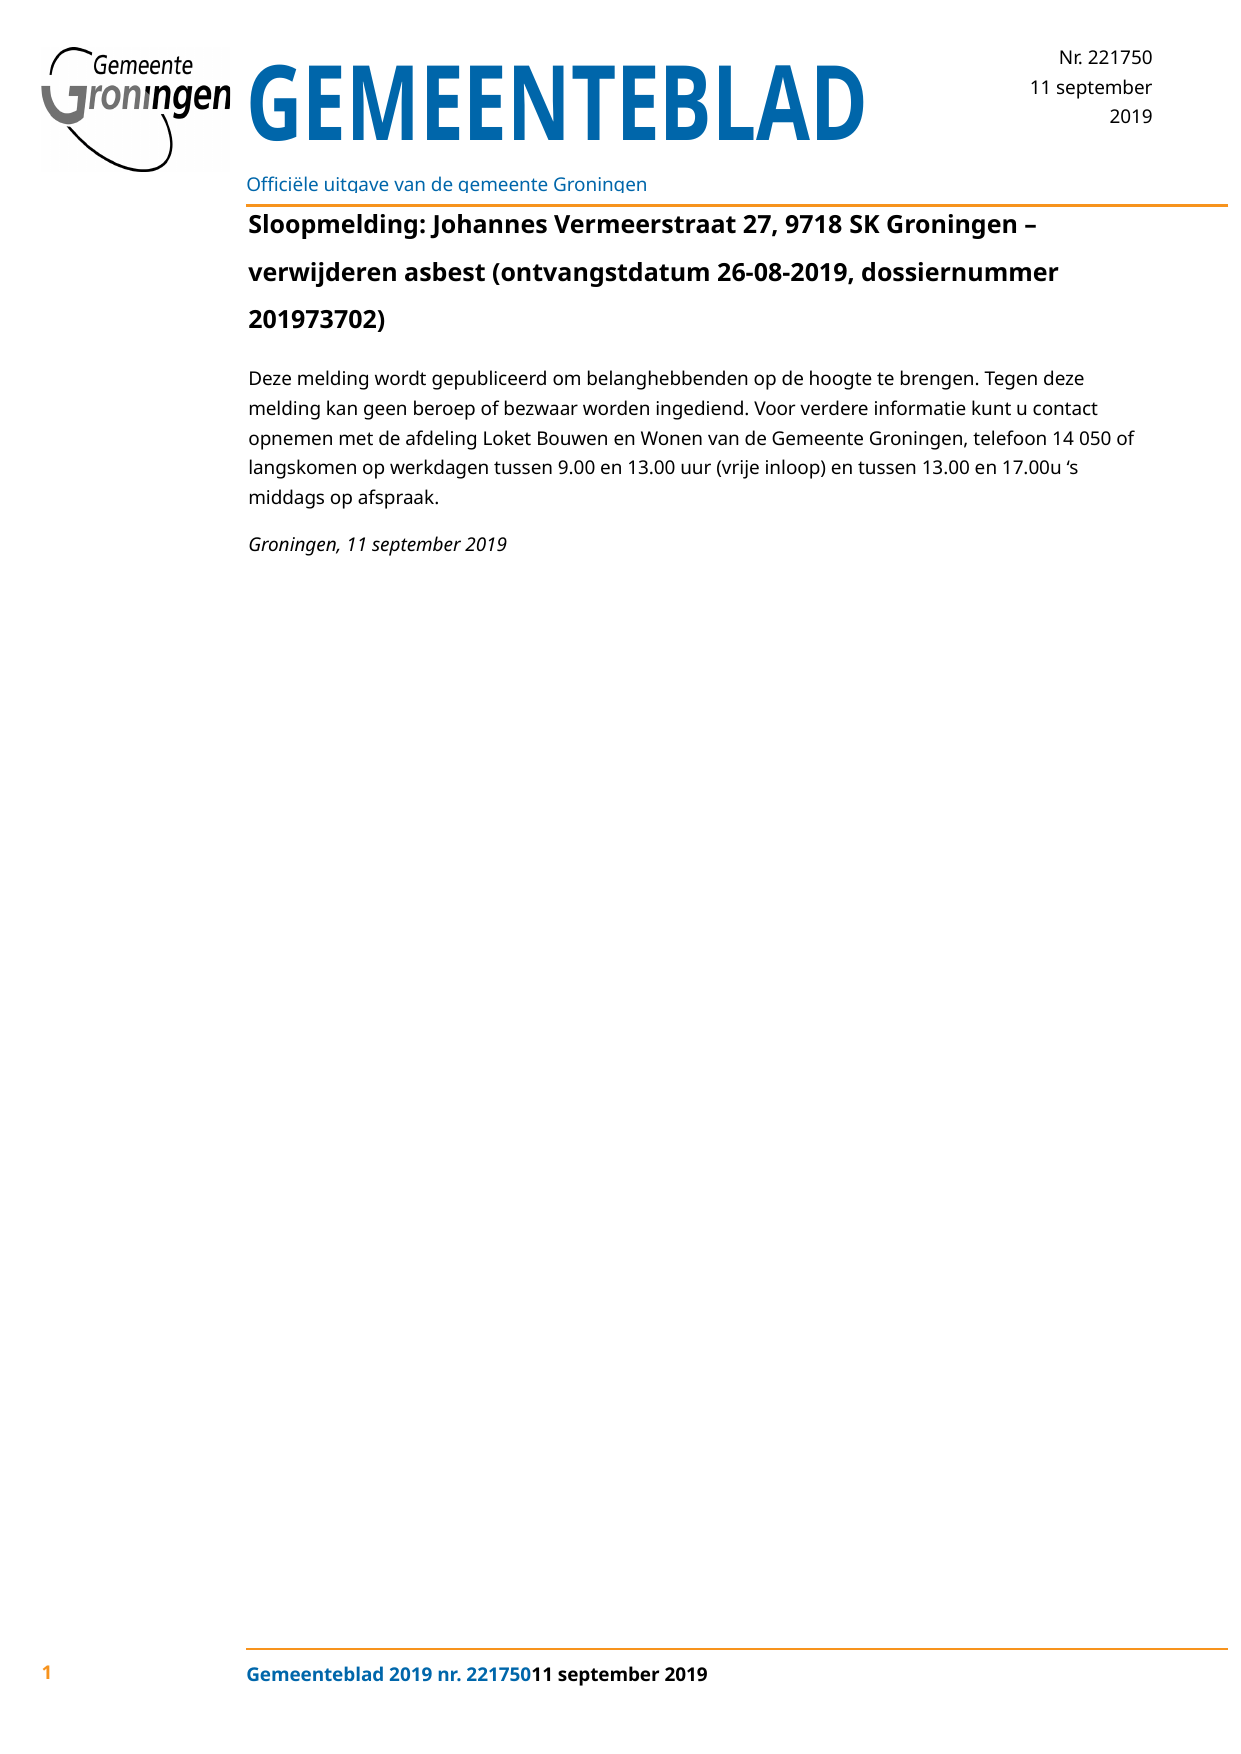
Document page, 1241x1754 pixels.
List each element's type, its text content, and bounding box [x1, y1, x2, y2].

text Groningen, 11 september 2019 [248, 532, 1152, 557]
text Sloopmelding: Johannes Vermeerstraat 27, 9718 SK Groningen – verwijderen asbest (ontvangstdatum 26-08-2019, dossiernummer 201973702) [248, 207, 1152, 336]
text Deze melding wordt gepubliceerd om belanghebbenden op de hoogte te brengen. Tegen deze melding kan geen beroep of bezwaar worden ingediend. Voor verdere informatie kunt u contact opnemen met de afdeling Loket Bouwen en Wonen van de Gemeente Groningen, telefoon 14 050 of langskomen op werkdagen tussen 9.00 en 13.00 uur (vrije inloop) en tussen 13.00 en 17.00u ‘s middags op afspraak. [248, 366, 1152, 509]
picture [41, 47, 231, 172]
